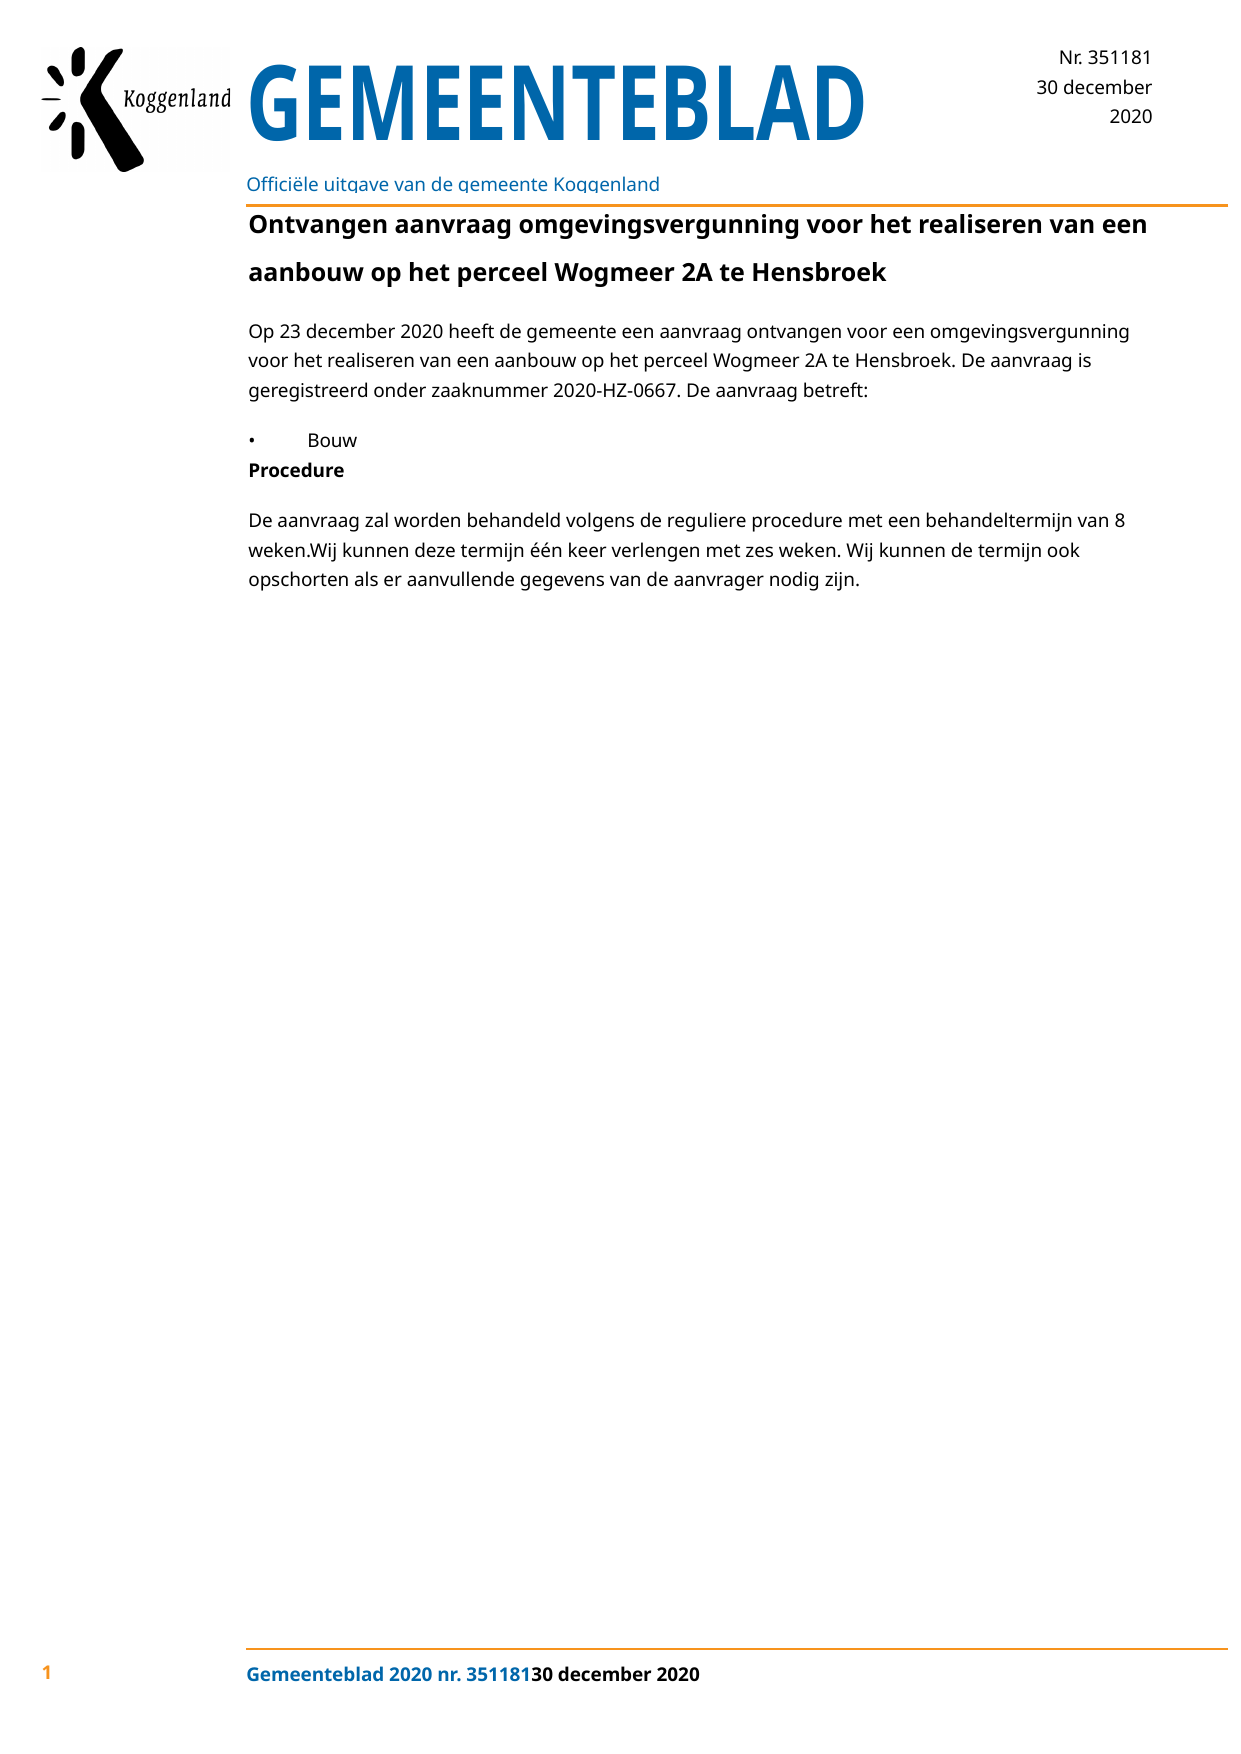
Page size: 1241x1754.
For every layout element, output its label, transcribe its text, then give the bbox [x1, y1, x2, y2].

text Op 23 december 2020 heeft de gemeente een aanvraag ontvangen voor een omgevingsvergunning voor het realiseren van een aanbouw op het perceel Wogmeer 2A te Hensbroek. De aanvraag is geregistreerd onder zaaknummer 2020-HZ-0667. De aanvraag betreft: [248, 318, 1152, 403]
text Ontvangen aanvraag omgevingsvergunning voor het realiseren van een aanbouw op het perceel Wogmeer 2A te Hensbroek [248, 207, 1152, 288]
picture [41, 47, 231, 172]
text De aanvraag zal worden behandeld volgens de reguliere procedure met een behandeltermijn van 8 weken.Wij kunnen deze termijn één keer verlengen met zes weken. Wij kunnen de termijn ook opschorten als er aanvullende gegevens van de aanvrager nodig zijn. [248, 507, 1152, 592]
text Procedure [248, 457, 1152, 483]
list Bouw [248, 427, 1152, 453]
